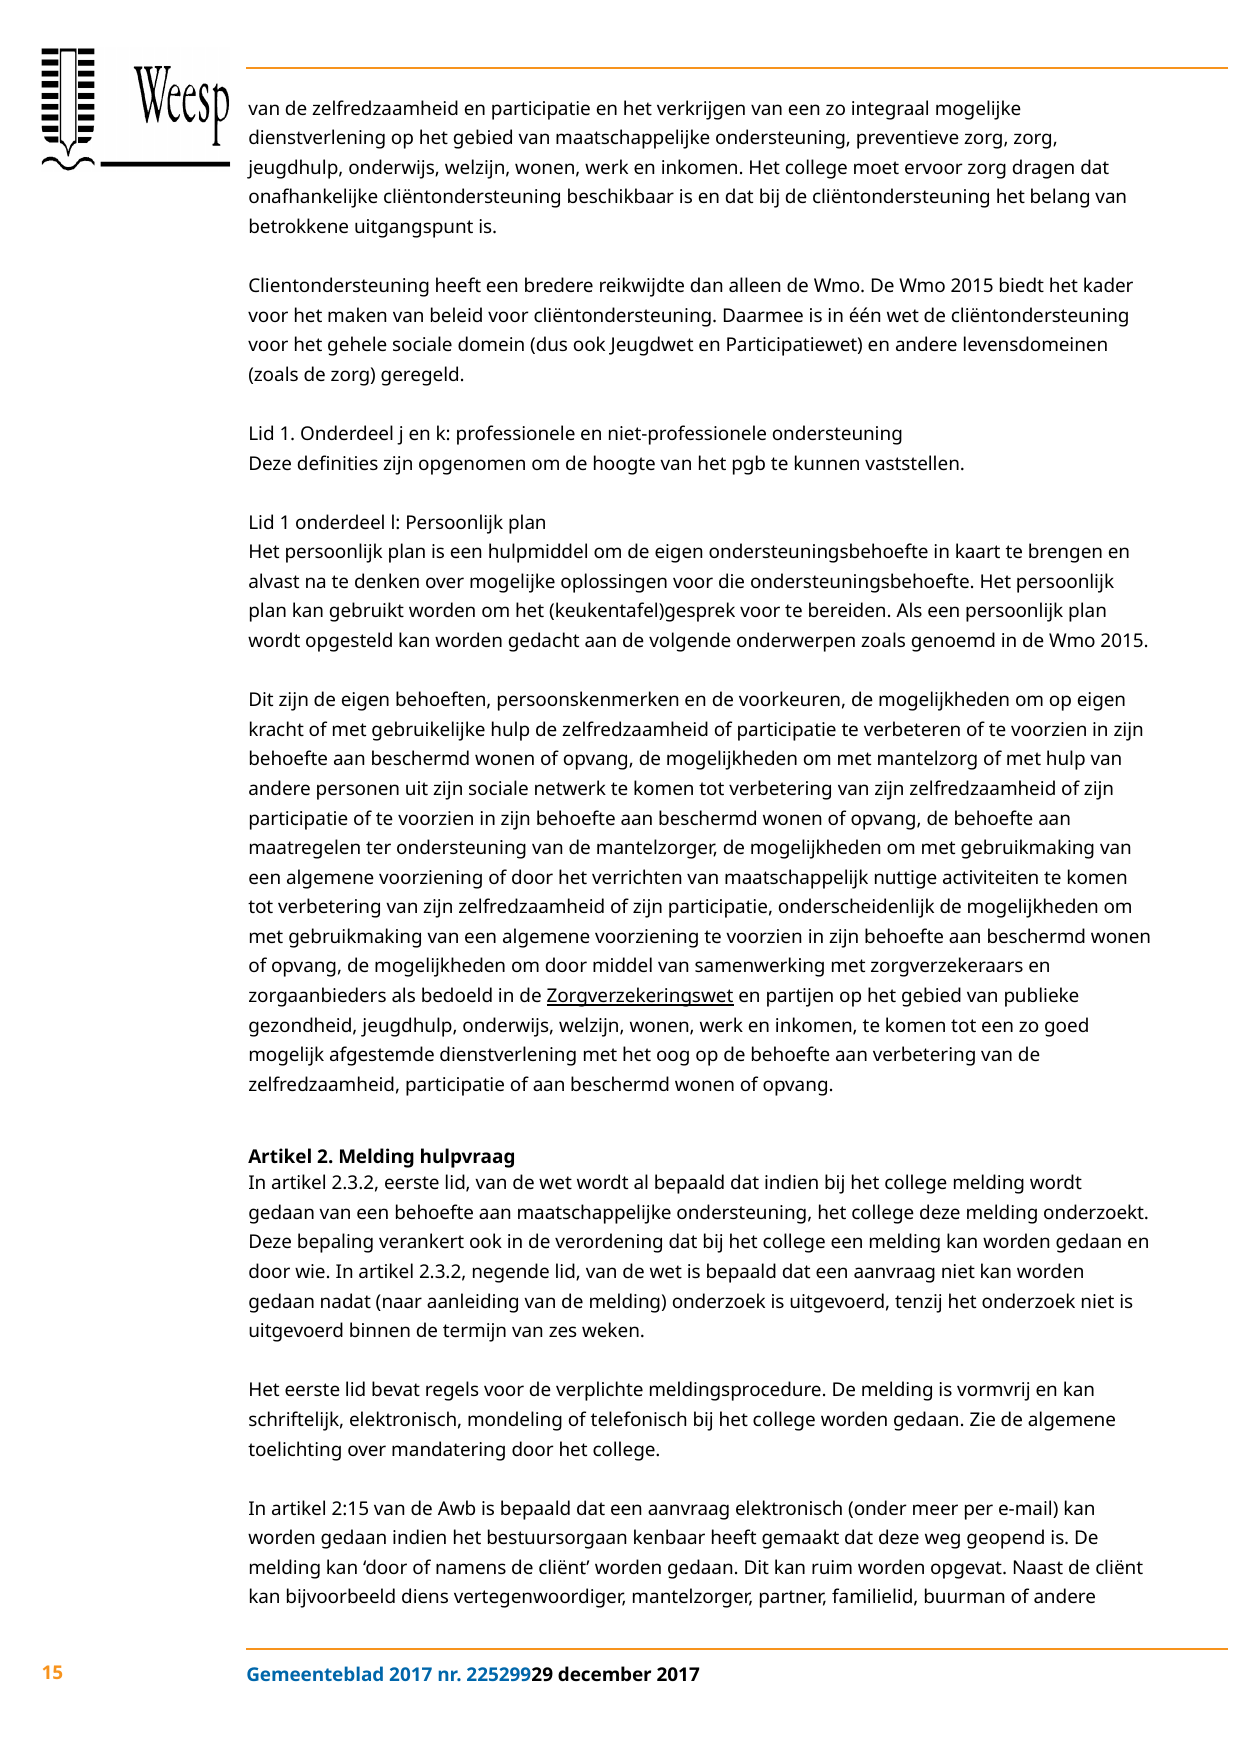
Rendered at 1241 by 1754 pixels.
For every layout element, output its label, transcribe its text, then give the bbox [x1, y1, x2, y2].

text In artikel 2.3.2, eerste lid, van de wet wordt al bepaald dat indien bij het college melding wordt gedaan van een behoefte aan maatschappelijke ondersteuning, het college deze melding onderzoekt. Deze bepaling verankert ook in de verordening dat bij het college een melding kan worden gedaan en door wie. In artikel 2.3.2, negende lid, van de wet is bepaald dat een aanvraag niet kan worden gedaan nadat (naar aanleiding van de melding) onderzoek is uitgevoerd, tenzij het onderzoek niet is uitgevoerd binnen de termijn van zes weken. [248, 1169, 1152, 1343]
text Het eerste lid bevat regels voor de verplichte meldingsprocedure. De melding is vormvrij en kan schriftelijk, elektronisch, mondeling of telefonisch bij het college worden gedaan. Zie de algemene toelichting over mandatering door het college. [248, 1377, 1152, 1461]
text Clientondersteuning heeft een bredere reikwijdte dan alleen de Wmo. De Wmo 2015 biedt het kader voor het maken van beleid voor cliëntondersteuning. Daarmee is in één wet de cliëntondersteuning voor het gehele sociale domein (dus ook Jeugdwet en Participatiewet) en andere levensdomeinen (zoals de zorg) geregeld. [248, 272, 1152, 387]
text Lid 1 onderdeel l: Persoonlijk plan [248, 509, 1152, 535]
picture [41, 47, 231, 172]
text van de zelfredzaamheid en participatie en het verkrijgen van een zo integraal mogelijke dienstverlening op het gebied van maatschappelijke ondersteuning, preventieve zorg, zorg, jeugdhulp, onderwijs, welzijn, wonen, werk en inkomen. Het college moet ervoor zorg dragen dat onafhankelijke cliëntondersteuning beschikbaar is en dat bij de cliëntondersteuning het belang van betrokkene uitgangspunt is. [248, 95, 1152, 239]
text Deze definities zijn opgenomen om de hoogte van het pgb te kunnen vaststellen. [248, 450, 1152, 476]
text In artikel 2:15 van de Awb is bepaald dat een aanvraag elektronisch (onder meer per e-mail) kan worden gedaan indien het bestuursorgaan kenbaar heeft gemaakt dat deze weg geopend is. De melding kan ‘door of namens de cliënt’ worden gedaan. Dit kan ruim worden opgevat. Naast de cliënt kan bijvoorbeeld diens vertegenwoordiger, mantelzorger, partner, familielid, buurman of andere [248, 1495, 1152, 1609]
text Dit zijn de eigen behoeften, persoonskenmerken en de voorkeuren, de mogelijkheden om op eigen kracht of met gebruikelijke hulp de zelfredzaamheid of participatie te verbeteren of te voorzien in zijn behoefte aan beschermd wonen of opvang, de mogelijkheden om met mantelzorg of met hulp van andere personen uit zijn sociale netwerk te komen tot verbetering van zijn zelfredzaamheid of zijn participatie of te voorzien in zijn behoefte aan beschermd wonen of opvang, de behoefte aan maatregelen ter ondersteuning van de mantelzorger, de mogelijkheden om met gebruikmaking van een algemene voorziening of door het verrichten van maatschappelijk nuttige activiteiten te komen tot verbetering van zijn zelfredzaamheid of zijn participatie, onderscheidenlijk de mogelijkheden om met gebruikmaking van een algemene voorziening te voorzien in zijn behoefte aan beschermd wonen of opvang, de mogelijkheden om door middel van samenwerking met zorgverzekeraars en zorgaanbieders als bedoeld in de Zorgverzekeringswet en partijen op het gebied van publieke gezondheid, jeugdhulp, onderwijs, welzijn, wonen, werk en inkomen, te komen tot een zo goed mogelijk afgestemde dienstverlening met het oog op de behoefte aan verbetering van de zelfredzaamheid, participatie of aan beschermd wonen of opvang. [248, 686, 1152, 1097]
text Het persoonlijk plan is een hulpmiddel om de eigen ondersteuningsbehoefte in kaart te brengen en alvast na te denken over mogelijke oplossingen voor die ondersteuningsbehoefte. Het persoonlijk plan kan gebruikt worden om het (keukentafel)gesprek voor te bereiden. Als een persoonlijk plan wordt opgesteld kan worden gedacht aan de volgende onderwerpen zoals genoemd in de Wmo 2015. [248, 538, 1152, 653]
text Lid 1. Onderdeel j en k: professionele en niet-professionele ondersteuning [248, 420, 1152, 446]
text Artikel 2. Melding hulpvraag [248, 1144, 1152, 1169]
